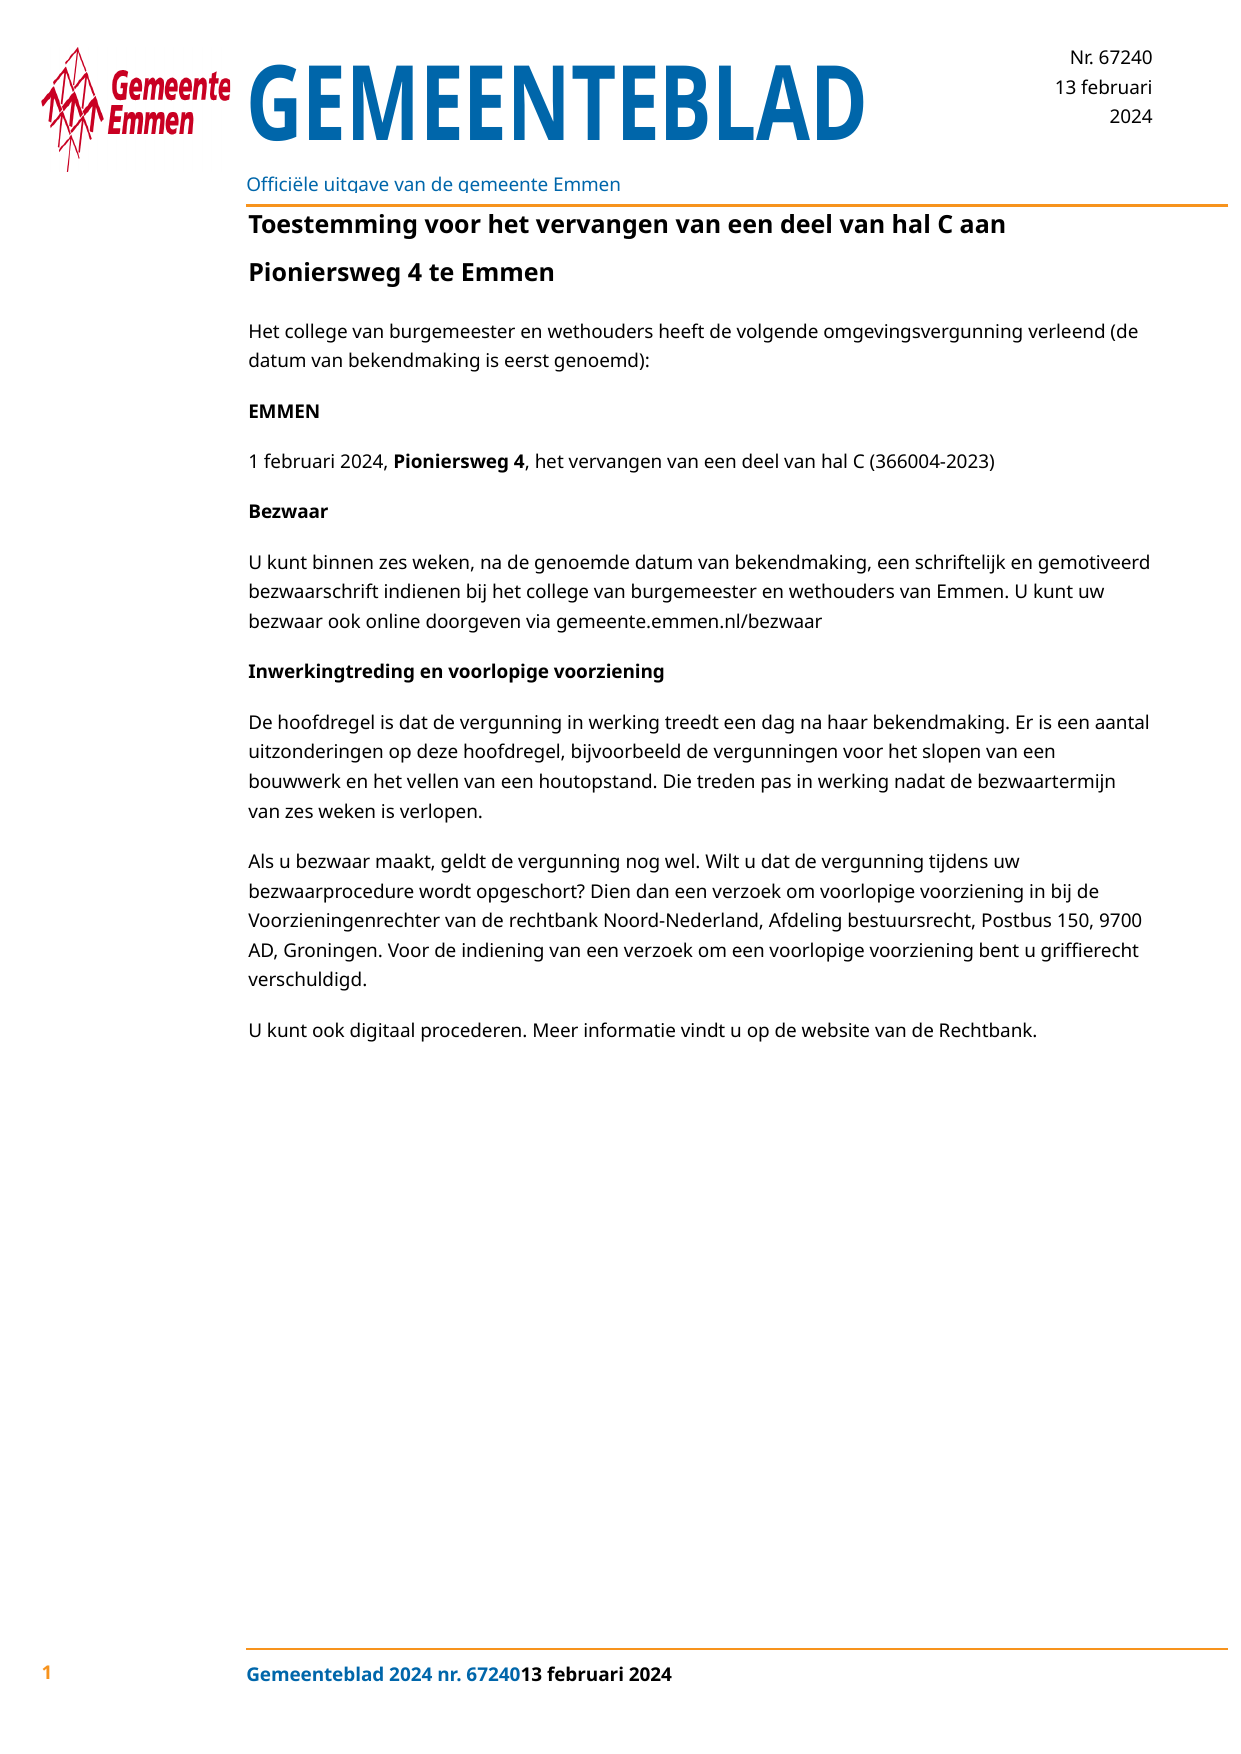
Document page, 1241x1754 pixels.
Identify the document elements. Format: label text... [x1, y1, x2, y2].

text Het college van burgemeester en wethouders heeft de volgende omgevingsvergunning verleend (de datum van bekendmaking is eerst genoemd): [248, 318, 1152, 373]
text 1 februari 2024, Pioniersweg 4, het vervangen van een deel van hal C (366004-2023) [248, 448, 1152, 474]
text Inwerkingtreding en voorlopige voorziening [248, 659, 1152, 684]
text De hoofdregel is dat de vergunning in werking treedt een dag na haar bekendmaking. Er is een aantal uitzonderingen op deze hoofdregel, bijvoorbeeld de vergunningen voor het slopen van een bouwwerk en het vellen van een houtopstand. Die treden pas in werking nadat de bezwaartermijn van zes weken is verlopen. [248, 709, 1152, 824]
text Bezwaar [248, 499, 1152, 524]
text Toestemming voor het vervangen van een deel van hal C aan Pioniersweg 4 te Emmen [248, 207, 1152, 288]
picture [41, 47, 231, 172]
text EMMEN [248, 398, 1152, 424]
text U kunt ook digitaal procederen. Meer informatie vindt u op de website van de Rechtbank. [248, 1017, 1152, 1043]
text U kunt binnen zes weken, na de genoemde datum van bekendmaking, een schriftelijk en gemotiveerd bezwaarschrift indienen bij het college van burgemeester en wethouders van Emmen. U kunt uw bezwaar ook online doorgeven via gemeente.emmen.nl/bezwaar [248, 549, 1152, 634]
text Als u bezwaar maakt, geldt de vergunning nog wel. Wilt u dat de vergunning tijdens uw bezwaarprocedure wordt opgeschort? Dien dan een verzoek om voorlopige voorziening in bij de Voorzieningenrechter van de rechtbank Noord-Nederland, Afdeling bestuursrecht, Postbus 150, 9700 AD, Groningen. Voor de indiening van een verzoek om een voorlopige voorziening bent u griffierecht verschuldigd. [248, 848, 1152, 992]
